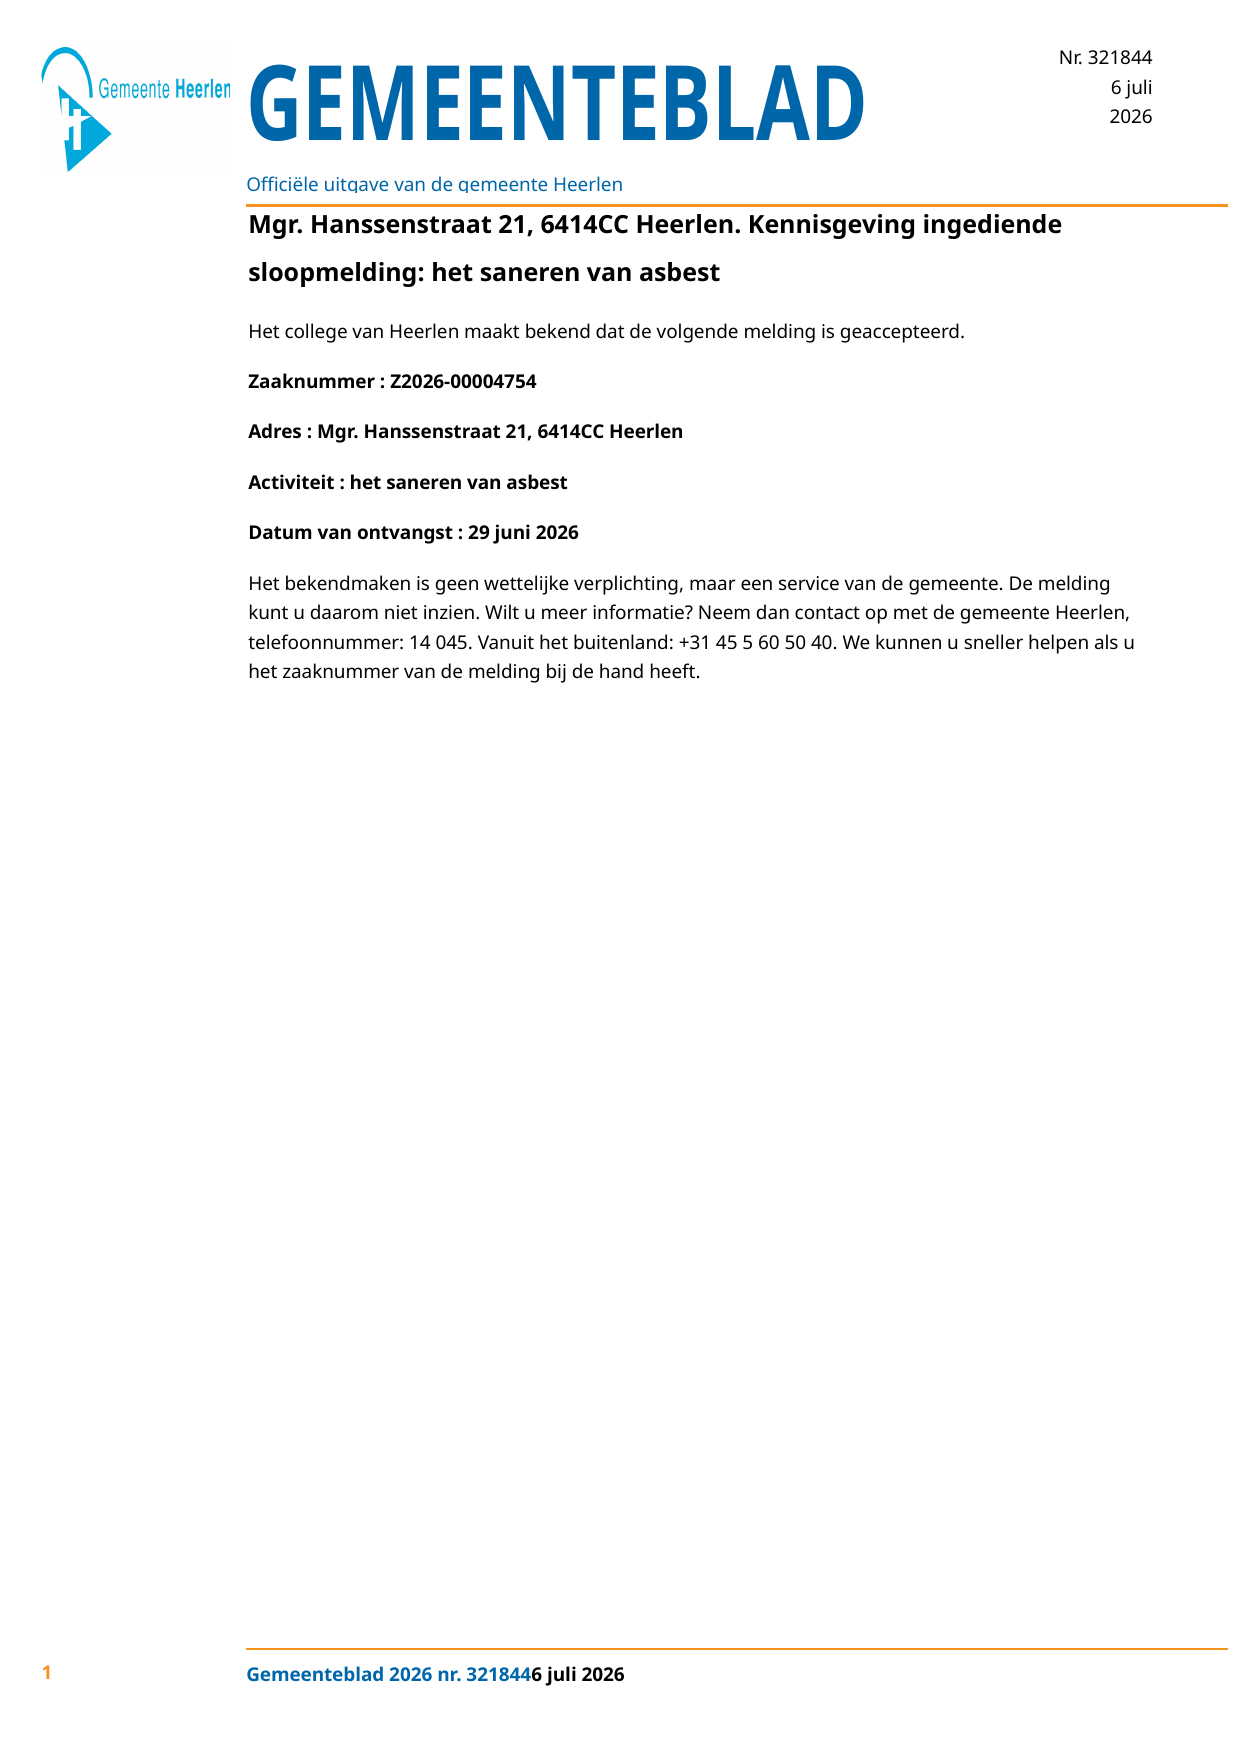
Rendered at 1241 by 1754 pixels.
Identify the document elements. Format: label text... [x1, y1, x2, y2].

text Activiteit : het saneren van asbest [248, 469, 1152, 495]
text Het college van Heerlen maakt bekend dat de volgende melding is geaccepteerd. [248, 318, 1152, 344]
text Zaaknummer : Z2026-00004754 [248, 368, 1152, 394]
picture [41, 47, 59, 70]
text Adres : Mgr. Hanssenstraat 21, 6414CC Heerlen [248, 419, 1152, 444]
text Datum van ontvangst : 29 juni 2026 [248, 519, 1152, 545]
text Mgr. Hanssenstraat 21, 6414CC Heerlen. Kennisgeving ingediende sloopmelding: het saneren van asbest [248, 207, 1152, 288]
picture [41, 47, 231, 172]
text Het bekendmaken is geen wettelijke verplichting, maar een service van de gemeente. De melding kunt u daarom niet inzien. Wilt u meer informatie? Neem dan contact op met de gemeente Heerlen, telefoonnummer: 14 045. Vanuit het buitenland: +31 45 5 60 50 40. We kunnen u sneller helpen als u het zaaknummer van de melding bij de hand heeft. [248, 570, 1152, 684]
